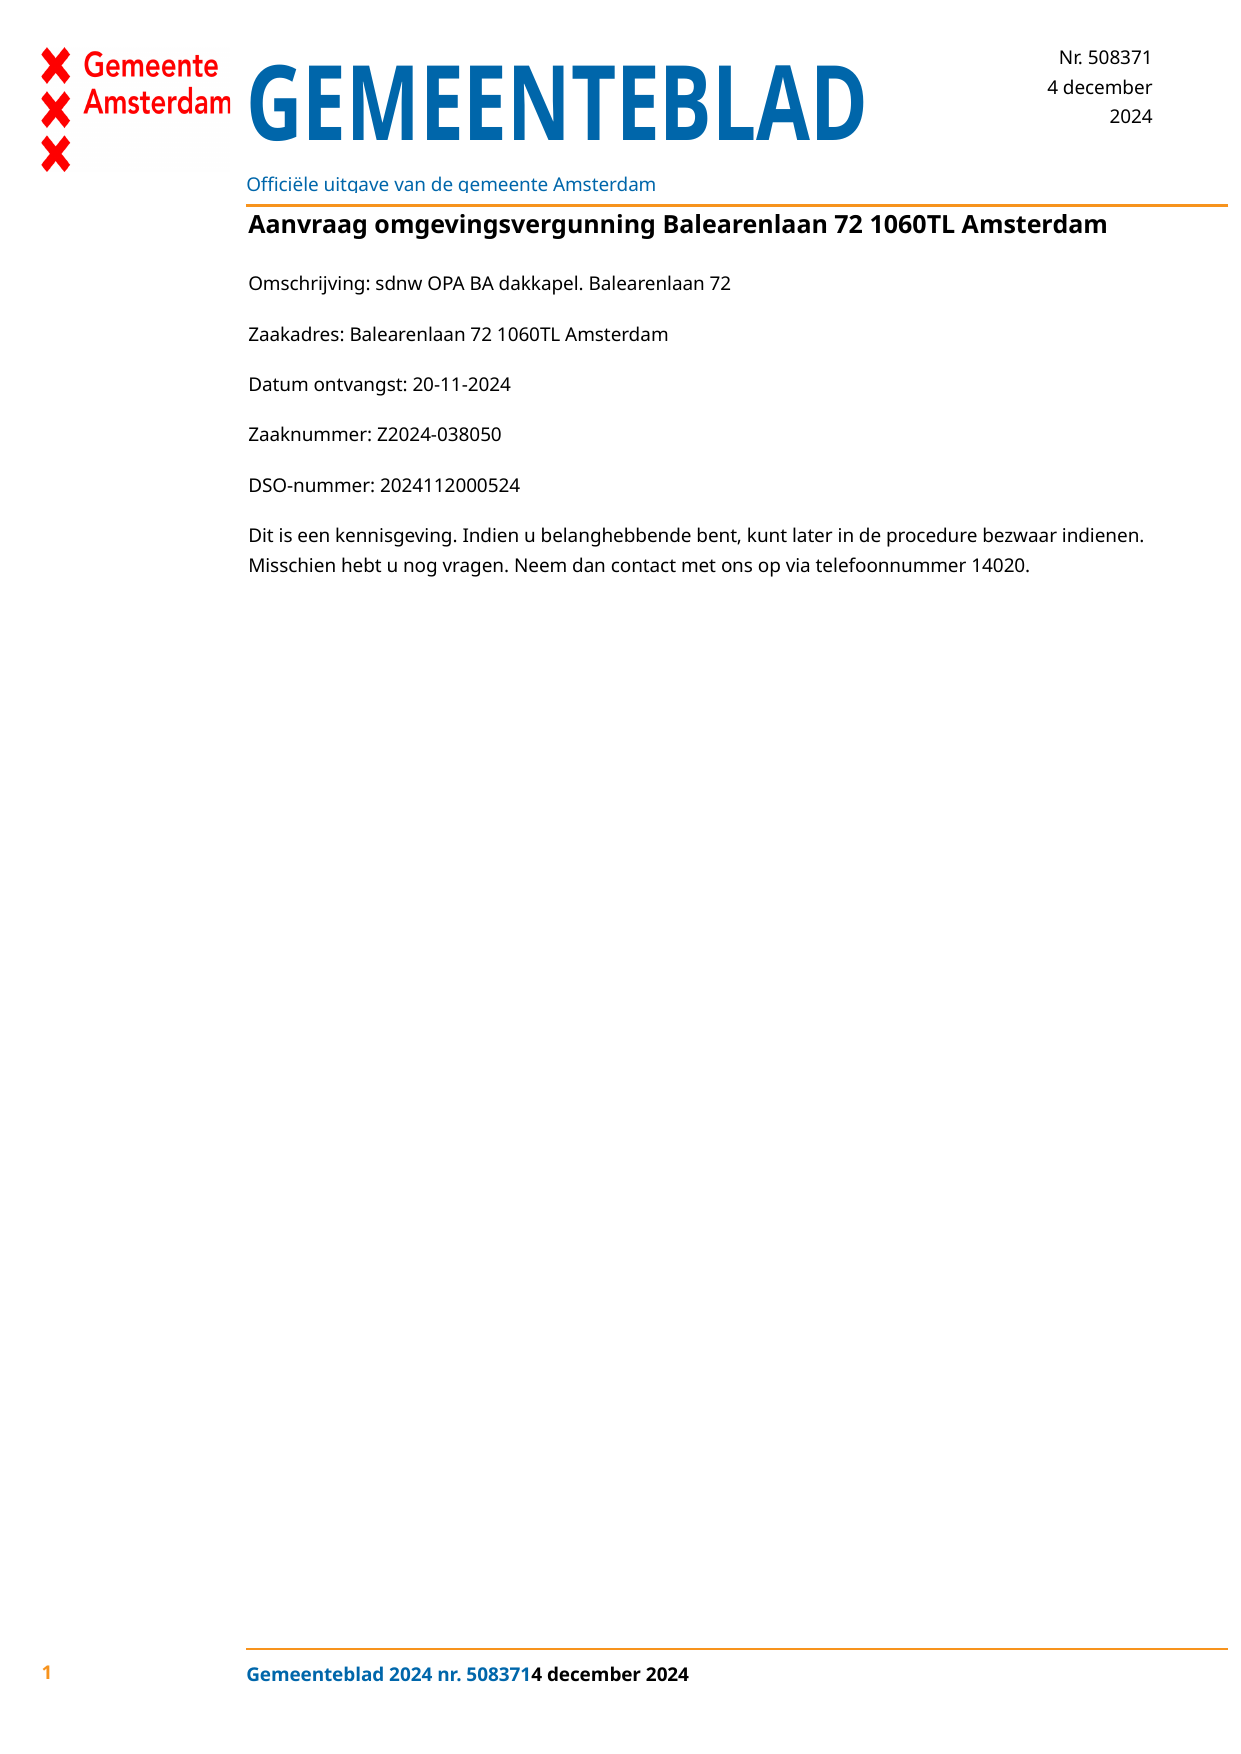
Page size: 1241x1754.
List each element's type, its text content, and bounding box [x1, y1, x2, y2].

text Zaaknummer: Z2024-038050 [248, 422, 1152, 447]
text Datum ontvangst: 20-11-2024 [248, 371, 1152, 397]
text Omschrijving: sdnw OPA BA dakkapel. Balearenlaan 72 [248, 270, 1152, 296]
picture [41, 47, 231, 172]
text Dit is een kennisgeving. Indien u belanghebbende bent, kunt later in de procedure bezwaar indienen. Misschien hebt u nog vragen. Neem dan contact met ons op via telefoonnummer 14020. [248, 522, 1152, 578]
text DSO-nummer: 2024112000524 [248, 472, 1152, 498]
text Aanvraag omgevingsvergunning Balearenlaan 72 1060TL Amsterdam [248, 207, 1152, 241]
text Zaakadres: Balearenlaan 72 1060TL Amsterdam [248, 321, 1152, 346]
